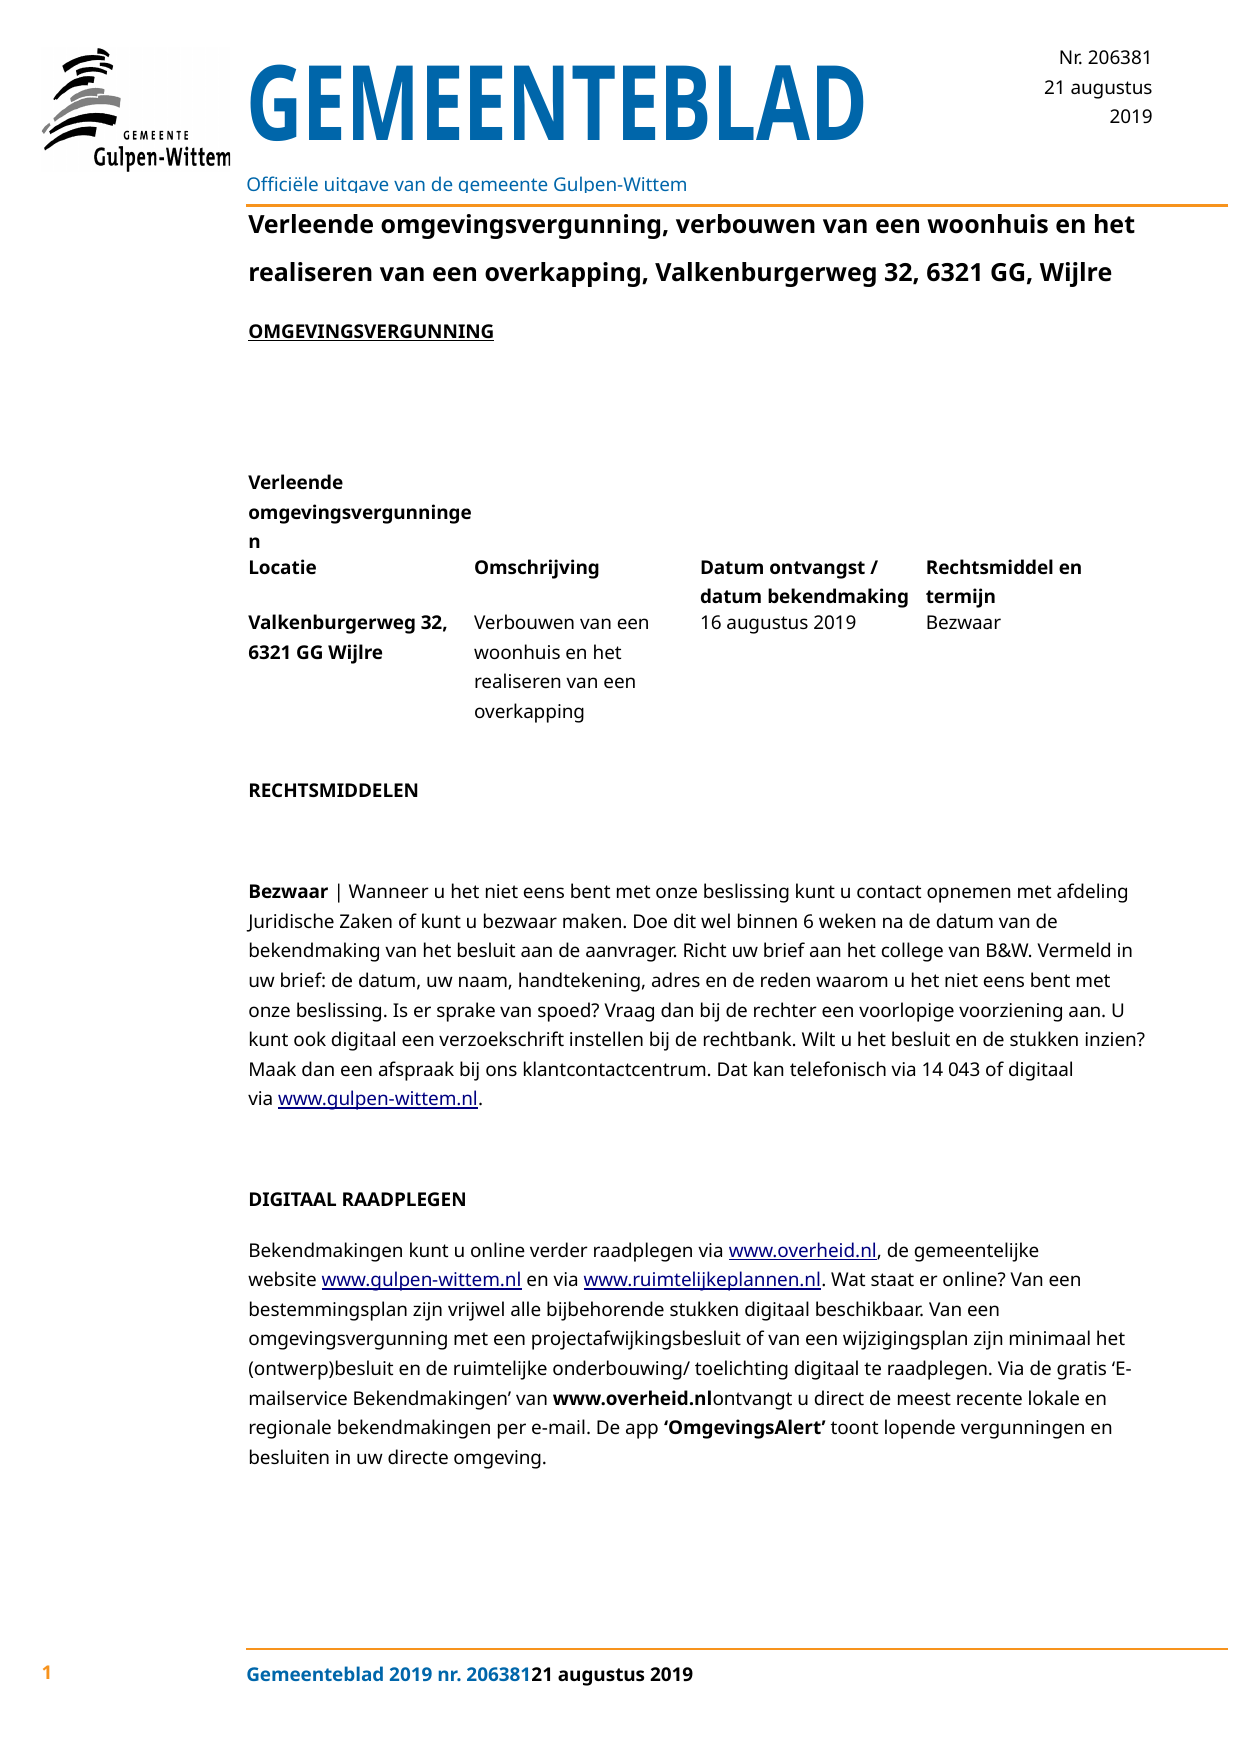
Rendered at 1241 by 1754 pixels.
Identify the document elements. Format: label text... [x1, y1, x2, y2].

table_cell Valkenburgerweg 32, 6321 GG Wijlre [248, 610, 474, 724]
table_cell Locatie [248, 554, 474, 609]
text DIGITAAL RAADPLEGEN [248, 1186, 1152, 1212]
text OMGEVINGSVERGUNNING [248, 318, 1152, 344]
text Bezwaar | Wanneer u het niet eens bent met onze beslissing kunt u contact opnemen met afdeling Juridische Zaken of kunt u bezwaar maken. Doe dit wel binnen 6 weken na de datum van de bekendmaking van het besluit aan de aanvrager. Richt uw brief aan het college van B&W. Vermeld in uw brief: de datum, uw naam, handtekening, adres en de reden waarom u het niet eens bent met onze beslissing. Is er sprake van spoed? Vraag dan bij de rechter een voorlopige voorziening aan. U kunt ook digitaal een verzoekschrift instellen bij de rechtbank. Wilt u het besluit en de stukken inzien? Maak dan een afspraak bij ons klantcontactcentrum. Dat kan telefonisch via 14 043 of digitaal via www.gulpen-wittem.nl. [248, 878, 1152, 1111]
table_header [474, 469, 700, 554]
table_cell Datum ontvangst / datum bekendmaking [700, 554, 926, 609]
table_cell Omschrijving [474, 554, 700, 609]
table_header Verleende omgevingsvergunningen [248, 469, 474, 554]
text Verleende omgevingsvergunning, verbouwen van een woonhuis en het realiseren van een overkapping, Valkenburgerweg 32, 6321 GG, Wijlre [248, 207, 1152, 288]
picture [41, 47, 231, 172]
table_cell Verbouwen van een woonhuis en het realiseren van een overkapping [474, 610, 700, 724]
table_header [926, 469, 1152, 554]
text RECHTSMIDDELEN [248, 778, 1152, 803]
table_cell 16 augustus 2019 [700, 610, 926, 724]
table_cell Rechtsmiddel en termijn [926, 554, 1152, 609]
table_cell Bezwaar [926, 610, 1152, 724]
table_header [700, 469, 926, 554]
text Bekendmakingen kunt u online verder raadplegen via www.overheid.nl, de gemeentelijke website www.gulpen-wittem.nl en via www.ruimtelijkeplannen.nl. Wat staat er online? Van een bestemmingsplan zijn vrijwel alle bijbehorende stukken digitaal beschikbaar. Van een omgevingsvergunning met een projectafwijkingsbesluit of van een wijzigingsplan zijn minimaal het (ontwerp)besluit en de ruimtelijke onderbouwing/ toelichting digitaal te raadplegen. Via de gratis ‘E-mailservice Bekendmakingen’ van www.overheid.nlontvangt u direct de meest recente lokale en regionale bekendmakingen per e-mail. De app ‘OmgevingsAlert’ toont lopende vergunningen en besluiten in uw directe omgeving. [248, 1237, 1152, 1469]
